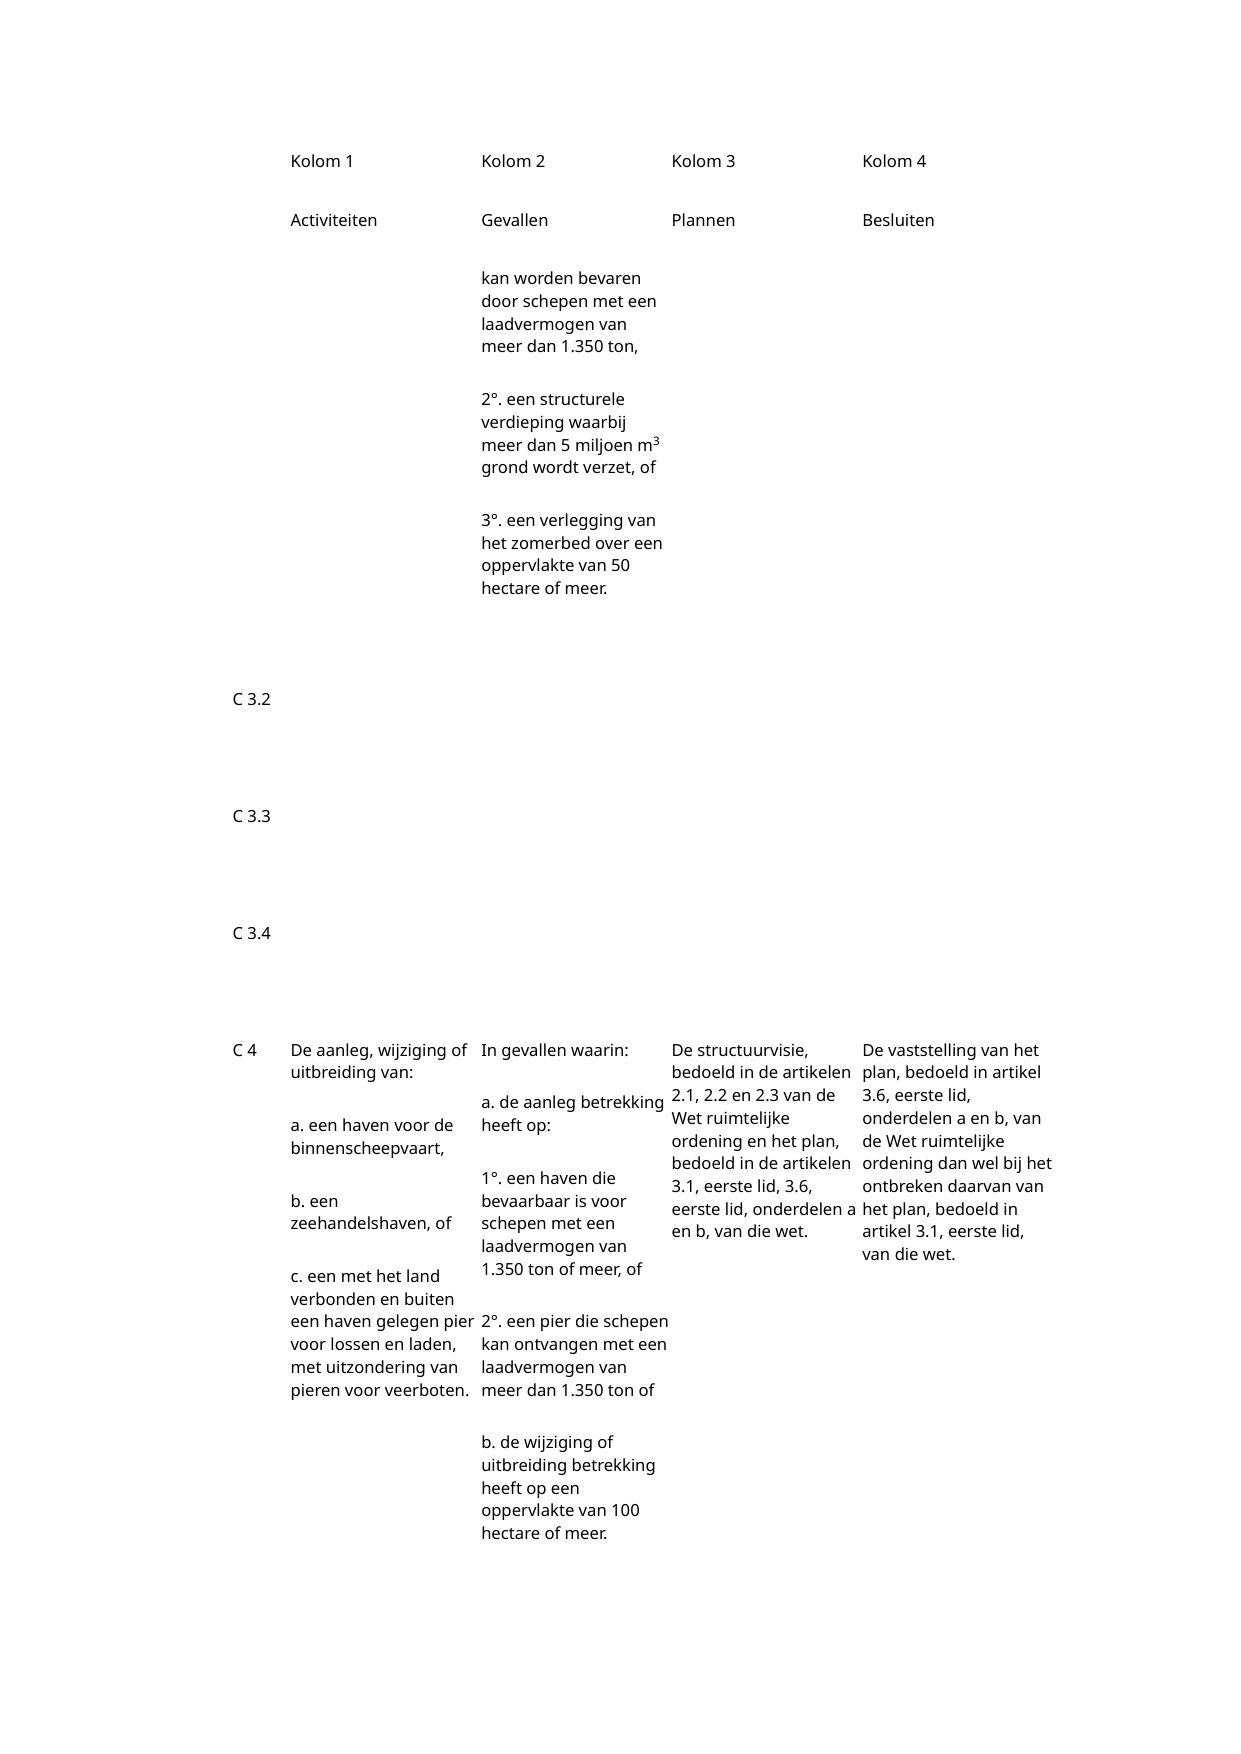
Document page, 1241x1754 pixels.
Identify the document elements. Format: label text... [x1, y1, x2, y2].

table_cell [862, 746, 1053, 805]
table_cell [862, 980, 1053, 1038]
table_cell [481, 805, 671, 863]
table_cell [233, 267, 290, 388]
table_cell [481, 746, 671, 805]
table_cell De aanleg, wijziging of uitbreiding van: a. een haven voor de binnenscheepvaart, b. een zeehandelshaven, of c. een met het land verbonden en buiten een haven gelegen pier voor lossen en laden, met uitzondering van pieren voor veerboten. [290, 1039, 481, 1431]
table_header Kolom 1 [290, 150, 481, 208]
table_cell kan worden bevaren door schepen met een laadvermogen van meer dan 1.350 ton, [481, 267, 671, 388]
table_cell [481, 688, 671, 746]
table_cell [233, 509, 290, 629]
table_cell [290, 629, 481, 688]
table_cell [481, 629, 671, 688]
table_cell [290, 922, 481, 980]
table_cell C 3.3 [233, 805, 290, 863]
table_cell [671, 746, 862, 805]
table_cell [671, 1431, 862, 1574]
table_cell [862, 267, 1053, 388]
table_cell [671, 688, 862, 746]
table_cell [862, 388, 1053, 508]
table_cell [233, 980, 290, 1038]
table_cell [290, 509, 481, 629]
table_cell [862, 509, 1053, 629]
table_cell [862, 688, 1053, 746]
table_cell In gevallen waarin: a. de aanleg betrekking heeft op: 1°. een haven die bevaarbaar is voor schepen met een laadvermogen van 1.350 ton of meer, of 2°. een pier die schepen kan ontvangen met een laadvermogen van meer dan 1.350 ton of [481, 1039, 671, 1431]
table_cell Plannen [671, 209, 862, 267]
table_cell [671, 863, 862, 922]
table_cell 2°. een structurele verdieping waarbij meer dan 5 miljoen m3 grond wordt verzet, of [481, 388, 671, 508]
table_cell [671, 267, 862, 388]
table_cell [671, 629, 862, 688]
table_cell [290, 688, 481, 746]
table_cell [671, 388, 862, 508]
table_cell [290, 267, 481, 388]
table_cell [481, 922, 671, 980]
table_header Kolom 2 [481, 150, 671, 208]
table_cell [290, 980, 481, 1038]
table_cell Besluiten [862, 209, 1053, 267]
table_cell De vaststelling van het plan, bedoeld in artikel 3.6, eerste lid, onderdelen a en b, van de Wet ruimtelijke ordening dan wel bij het ontbreken daarvan van het plan, bedoeld in artikel 3.1, eerste lid, van die wet. [862, 1039, 1053, 1431]
table_cell C 3.4 [233, 922, 290, 980]
table_cell C 3.2 [233, 688, 290, 746]
table_cell [233, 863, 290, 922]
table_cell [671, 805, 862, 863]
table_cell [862, 863, 1053, 922]
table_cell Gevallen [481, 209, 671, 267]
table_cell [233, 1431, 290, 1574]
table_cell [862, 805, 1053, 863]
table_header [233, 150, 290, 208]
table_cell [233, 388, 290, 508]
table_cell [671, 922, 862, 980]
table_header Kolom 4 [862, 150, 1053, 208]
table_cell [862, 922, 1053, 980]
table_cell Activiteiten [290, 209, 481, 267]
table_cell C 4 [233, 1039, 290, 1431]
table_cell [481, 980, 671, 1038]
table_cell [290, 805, 481, 863]
table_cell [862, 629, 1053, 688]
table_cell [233, 746, 290, 805]
table_cell [671, 509, 862, 629]
table_cell 3°. een verlegging van het zomerbed over een oppervlakte van 50 hectare of meer. [481, 509, 671, 629]
table_cell [290, 746, 481, 805]
table_cell [862, 1431, 1053, 1574]
table_cell [481, 863, 671, 922]
table_cell [233, 629, 290, 688]
table_cell [233, 209, 290, 267]
table_cell [290, 1431, 481, 1574]
table_cell De structuurvisie, bedoeld in de artikelen 2.1, 2.2 en 2.3 van de Wet ruimtelijke ordening en het plan, bedoeld in de artikelen 3.1, eerste lid, 3.6, eerste lid, onderdelen a en b, van die wet. [671, 1039, 862, 1431]
table_header Kolom 3 [671, 150, 862, 208]
table_cell [290, 388, 481, 508]
table_cell [290, 863, 481, 922]
table_cell [671, 980, 862, 1038]
table_cell b. de wijziging of uitbreiding betrekking heeft op een oppervlakte van 100 hectare of meer. [481, 1431, 671, 1574]
